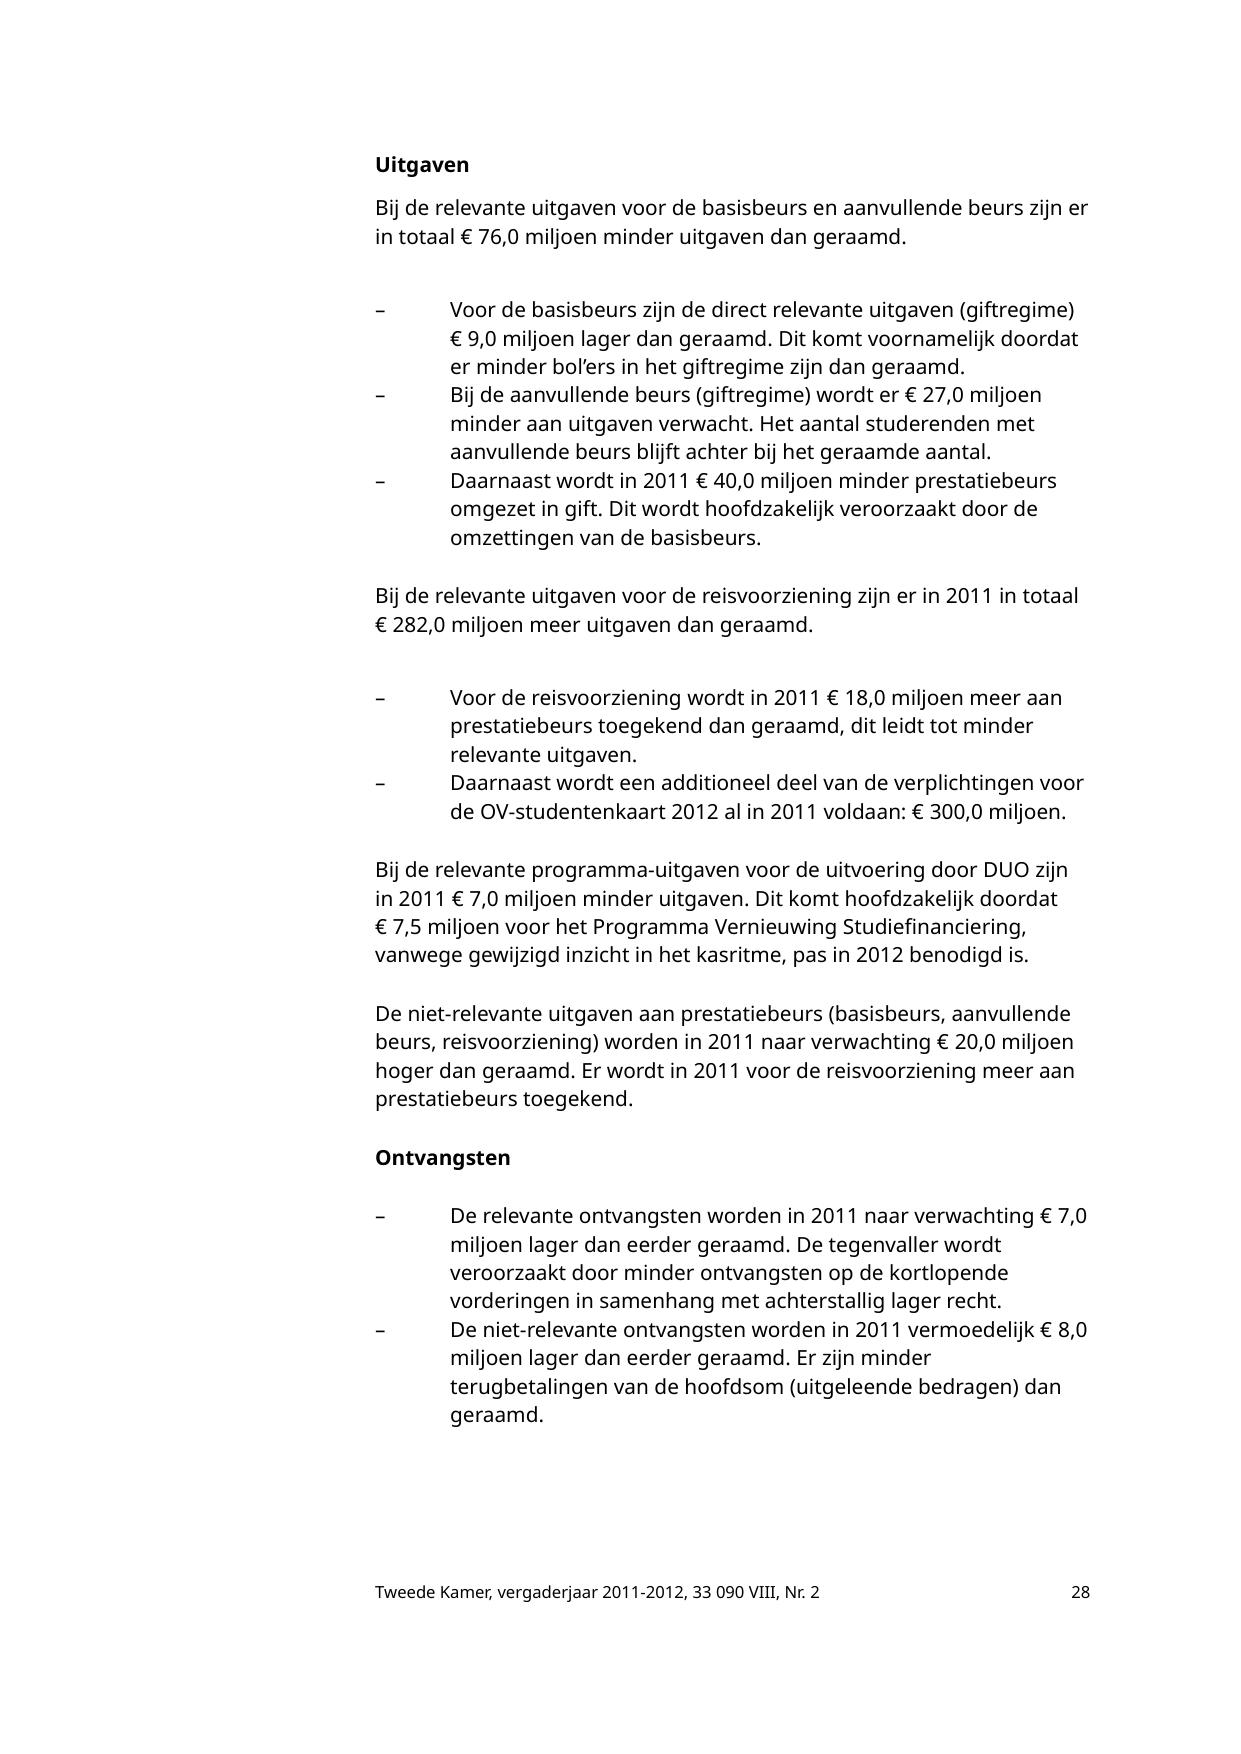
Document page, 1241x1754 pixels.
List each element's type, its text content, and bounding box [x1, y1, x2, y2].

text De niet-relevante uitgaven aan prestatiebeurs (basisbeurs, aanvullende beurs, reisvoorziening) worden in 2011 naar verwachting € 20,0 miljoen hoger dan geraamd. Er wordt in 2011 voor de reisvoorziening meer aan prestatiebeurs toegekend. [375, 999, 1090, 1113]
list Voor de reisvoorziening wordt in 2011 € 18,0 miljoen meer aan prestatiebeurs toegekend dan geraamd, dit leidt tot minder relevante uitgaven. [375, 683, 1090, 768]
list Daarnaast wordt in 2011 € 40,0 miljoen minder prestatiebeurs omgezet in gift. Dit wordt hoofdzakelijk veroorzaakt door de omzettingen van de basisbeurs. [375, 466, 1090, 551]
text Uitgaven [375, 150, 1090, 178]
text Bij de relevante uitgaven voor de reisvoorziening zijn er in 2011 in totaal € 282,0 miljoen meer uitgaven dan geraamd. [375, 581, 1090, 638]
text Bij de relevante uitgaven voor de basisbeurs en aanvullende beurs zijn er in totaal € 76,0 miljoen minder uitgaven dan geraamd. [375, 193, 1090, 250]
text Bij de relevante programma-uitgaven voor de uitvoering door DUO zijn in 2011 € 7,0 miljoen minder uitgaven. Dit komt hoofdzakelijk doordat € 7,5 miljoen voor het Programma Vernieuwing Studiefinanciering, vanwege gewijzigd inzicht in het kasritme, pas in 2012 benodigd is. [375, 855, 1090, 969]
list De relevante ontvangsten worden in 2011 naar verwachting € 7,0 miljoen lager dan eerder geraamd. De tegenvaller wordt veroorzaakt door minder ontvangsten op de kortlopende vorderingen in samenhang met achterstallig lager recht. [375, 1201, 1090, 1315]
list De niet-relevante ontvangsten worden in 2011 vermoedelijk € 8,0 miljoen lager dan eerder geraamd. Er zijn minder terugbetalingen van de hoofdsom (uitgeleende bedragen) dan geraamd. [375, 1315, 1090, 1429]
text Ontvangsten [375, 1143, 1090, 1171]
list Voor de basisbeurs zijn de direct relevante uitgaven (giftregime) € 9,0 miljoen lager dan geraamd. Dit komt voornamelijk doordat er minder bol’ers in het giftregime zijn dan geraamd. [375, 295, 1090, 381]
list Daarnaast wordt een additioneel deel van de verplichtingen voor de OV-studentenkaart 2012 al in 2011 voldaan: € 300,0 miljoen. [375, 768, 1090, 825]
list Bij de aanvullende beurs (giftregime) wordt er € 27,0 miljoen minder aan uitgaven verwacht. Het aantal studerenden met aanvullende beurs blijft achter bij het geraamde aantal. [375, 381, 1090, 466]
